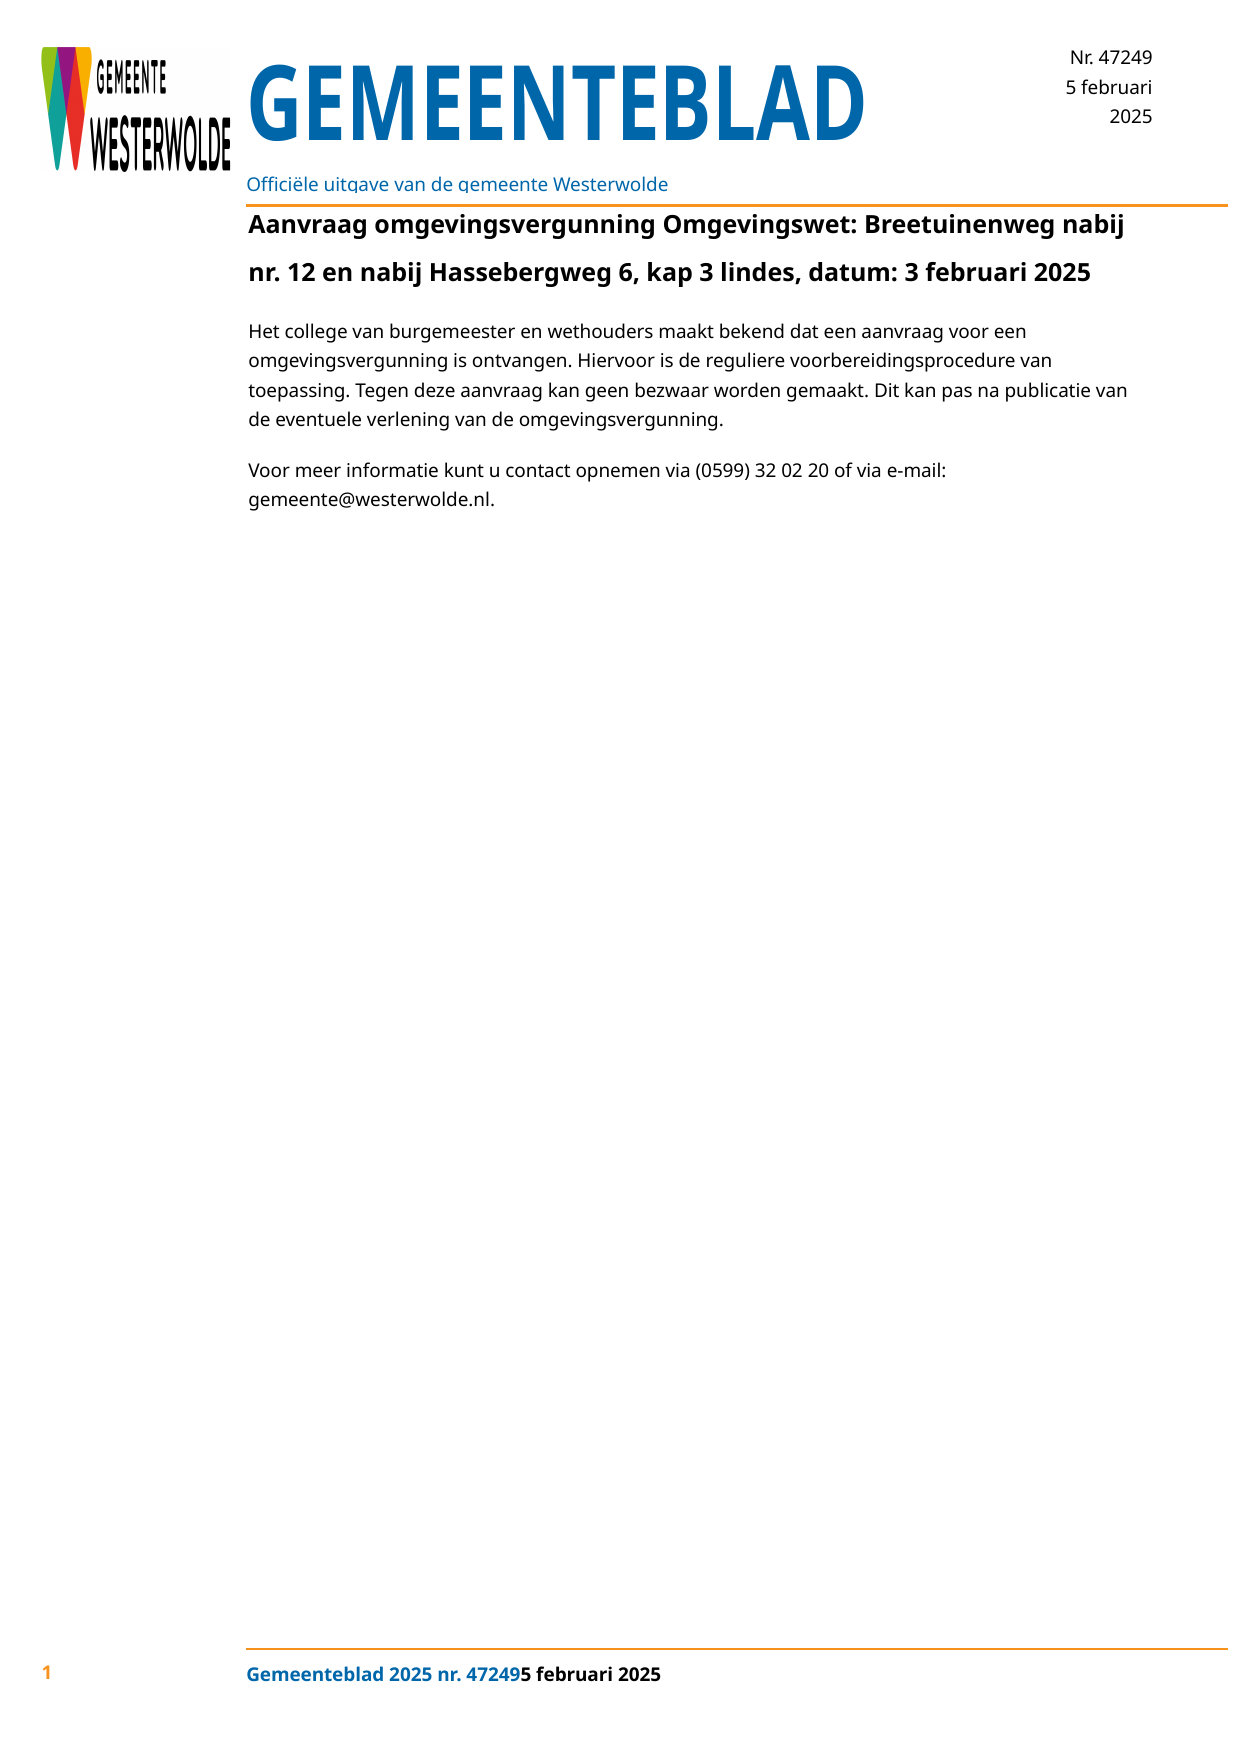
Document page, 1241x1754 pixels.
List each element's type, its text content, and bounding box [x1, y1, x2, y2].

text Voor meer informatie kunt u contact opnemen via (0599) 32 02 20 of via e-mail: gemeente@westerwolde.nl. [248, 457, 1152, 512]
text Aanvraag omgevingsvergunning Omgevingswet: Breetuinenweg nabij nr. 12 en nabij Hassebergweg 6, kap 3 lindes, datum: 3 februari 2025 [248, 207, 1152, 288]
text Het college van burgemeester en wethouders maakt bekend dat een aanvraag voor een omgevingsvergunning is ontvangen. Hiervoor is de reguliere voorbereidingsprocedure van toepassing. Tegen deze aanvraag kan geen bezwaar worden gemaakt. Dit kan pas na publicatie van de eventuele verlening van de omgevingsvergunning. [248, 318, 1152, 432]
picture [41, 47, 231, 172]
